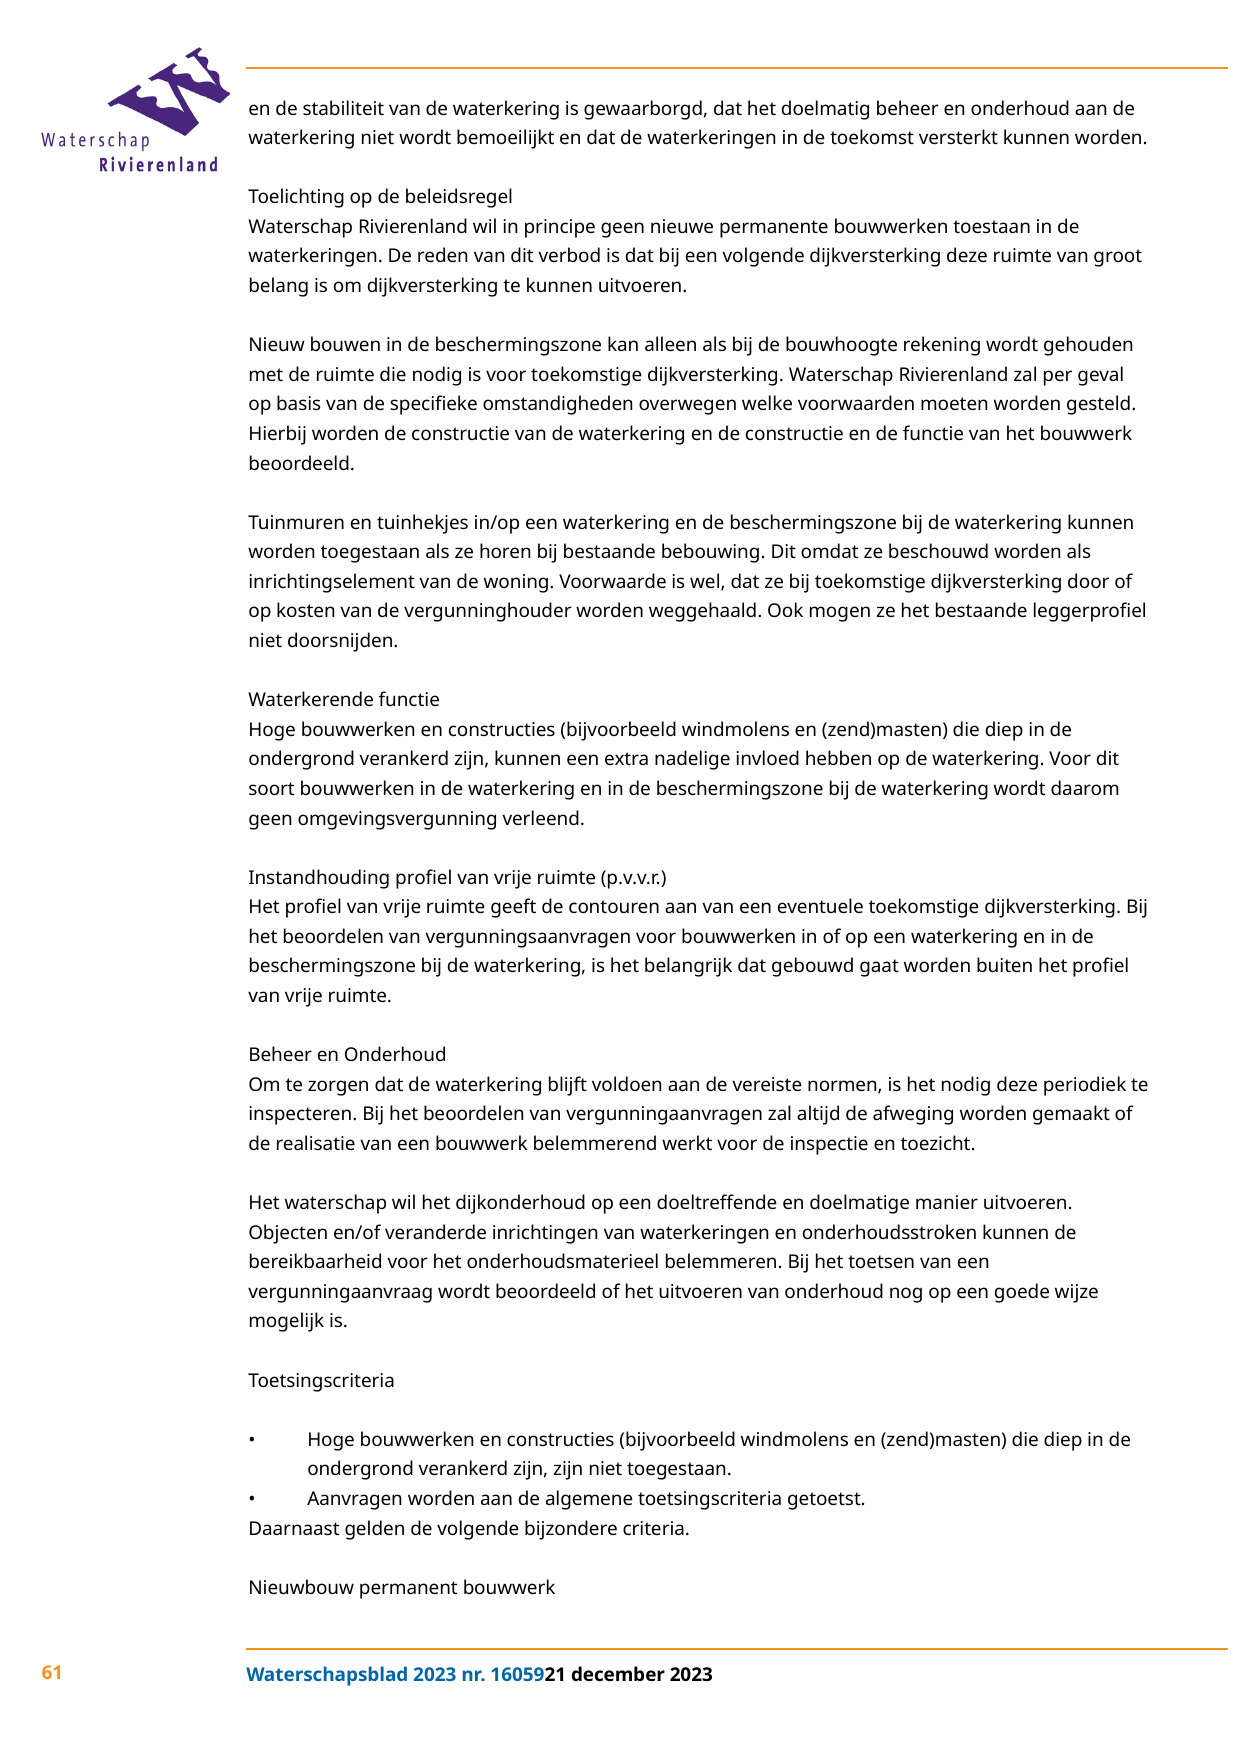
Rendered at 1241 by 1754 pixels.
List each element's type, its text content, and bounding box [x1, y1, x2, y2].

text Hoge bouwwerken en constructies (bijvoorbeeld windmolens en (zend)masten) die diep in de ondergrond verankerd zijn, kunnen een extra nadelige invloed hebben op de waterkering. Voor dit soort bouwwerken in de waterkering en in de beschermingszone bij de waterkering wordt daarom geen omgevingsvergunning verleend. [248, 716, 1152, 831]
text Toetsingscriteria [248, 1367, 1152, 1393]
text Toelichting op de beleidsregel [248, 183, 1152, 209]
text Het waterschap wil het dijkonderhoud op een doeltreffende en doelmatige manier uitvoeren. Objecten en/of veranderde inrichtingen van waterkeringen en onderhoudsstroken kunnen de bereikbaarheid voor het onderhoudsmaterieel belemmeren. Bij het toetsen van een vergunningaanvraag wordt beoordeeld of het uitvoeren van onderhoud nog op een goede wijze mogelijk is. [248, 1189, 1152, 1333]
list Aanvragen worden aan de algemene toetsingscriteria getoetst. [248, 1485, 1152, 1511]
text Waterkerende functie [248, 686, 1152, 712]
picture [41, 47, 231, 172]
text en de stabiliteit van de waterkering is gewaarborgd, dat het doelmatig beheer en onderhoud aan de waterkering niet wordt bemoeilijkt en dat de waterkeringen in de toekomst versterkt kunnen worden. [248, 95, 1152, 150]
text Beheer en Onderhoud [248, 1041, 1152, 1067]
text Nieuw bouwen in de beschermingszone kan alleen als bij de bouwhoogte rekening wordt gehouden met de ruimte die nodig is voor toekomstige dijkversterking. Waterschap Rivierenland zal per geval op basis van de specifieke omstandigheden overwegen welke voorwaarden moeten worden gesteld. Hierbij worden de constructie van de waterkering en de constructie en de functie van het bouwwerk beoordeeld. [248, 331, 1152, 476]
text Waterschap Rivierenland wil in principe geen nieuwe permanente bouwwerken toestaan in de waterkeringen. De reden van dit verbod is dat bij een volgende dijkversterking deze ruimte van groot belang is om dijkversterking te kunnen uitvoeren. [248, 213, 1152, 298]
text Tuinmuren en tuinhekjes in/op een waterkering en de beschermingszone bij de waterkering kunnen worden toegestaan als ze horen bij bestaande bebouwing. Dit omdat ze beschouwd worden als inrichtingselement van de woning. Voorwaarde is wel, dat ze bij toekomstige dijkversterking door of op kosten van de vergunninghouder worden weggehaald. Ook mogen ze het bestaande leggerprofiel niet doorsnijden. [248, 509, 1152, 653]
text Nieuwbouw permanent bouwwerk [248, 1574, 1152, 1600]
text Daarnaast gelden de volgende bijzondere criteria. [248, 1515, 1152, 1541]
text Het profiel van vrije ruimte geeft de contouren aan van een eventuele toekomstige dijkversterking. Bij het beoordelen van vergunningsaanvragen voor bouwwerken in of op een waterkering en in de beschermingszone bij de waterkering, is het belangrijk dat gebouwd gaat worden buiten het profiel van vrije ruimte. [248, 893, 1152, 1008]
list Hoge bouwwerken en constructies (bijvoorbeeld windmolens en (zend)masten) die diep in de ondergrond verankerd zijn, zijn niet toegestaan. [248, 1426, 1152, 1481]
text Instandhouding profiel van vrije ruimte (p.v.v.r.) [248, 864, 1152, 890]
text Om te zorgen dat de waterkering blijft voldoen aan de vereiste normen, is het nodig deze periodiek te inspecteren. Bij het beoordelen van vergunningaanvragen zal altijd de afweging worden gemaakt of de realisatie van een bouwwerk belemmerend werkt voor de inspectie en toezicht. [248, 1071, 1152, 1156]
